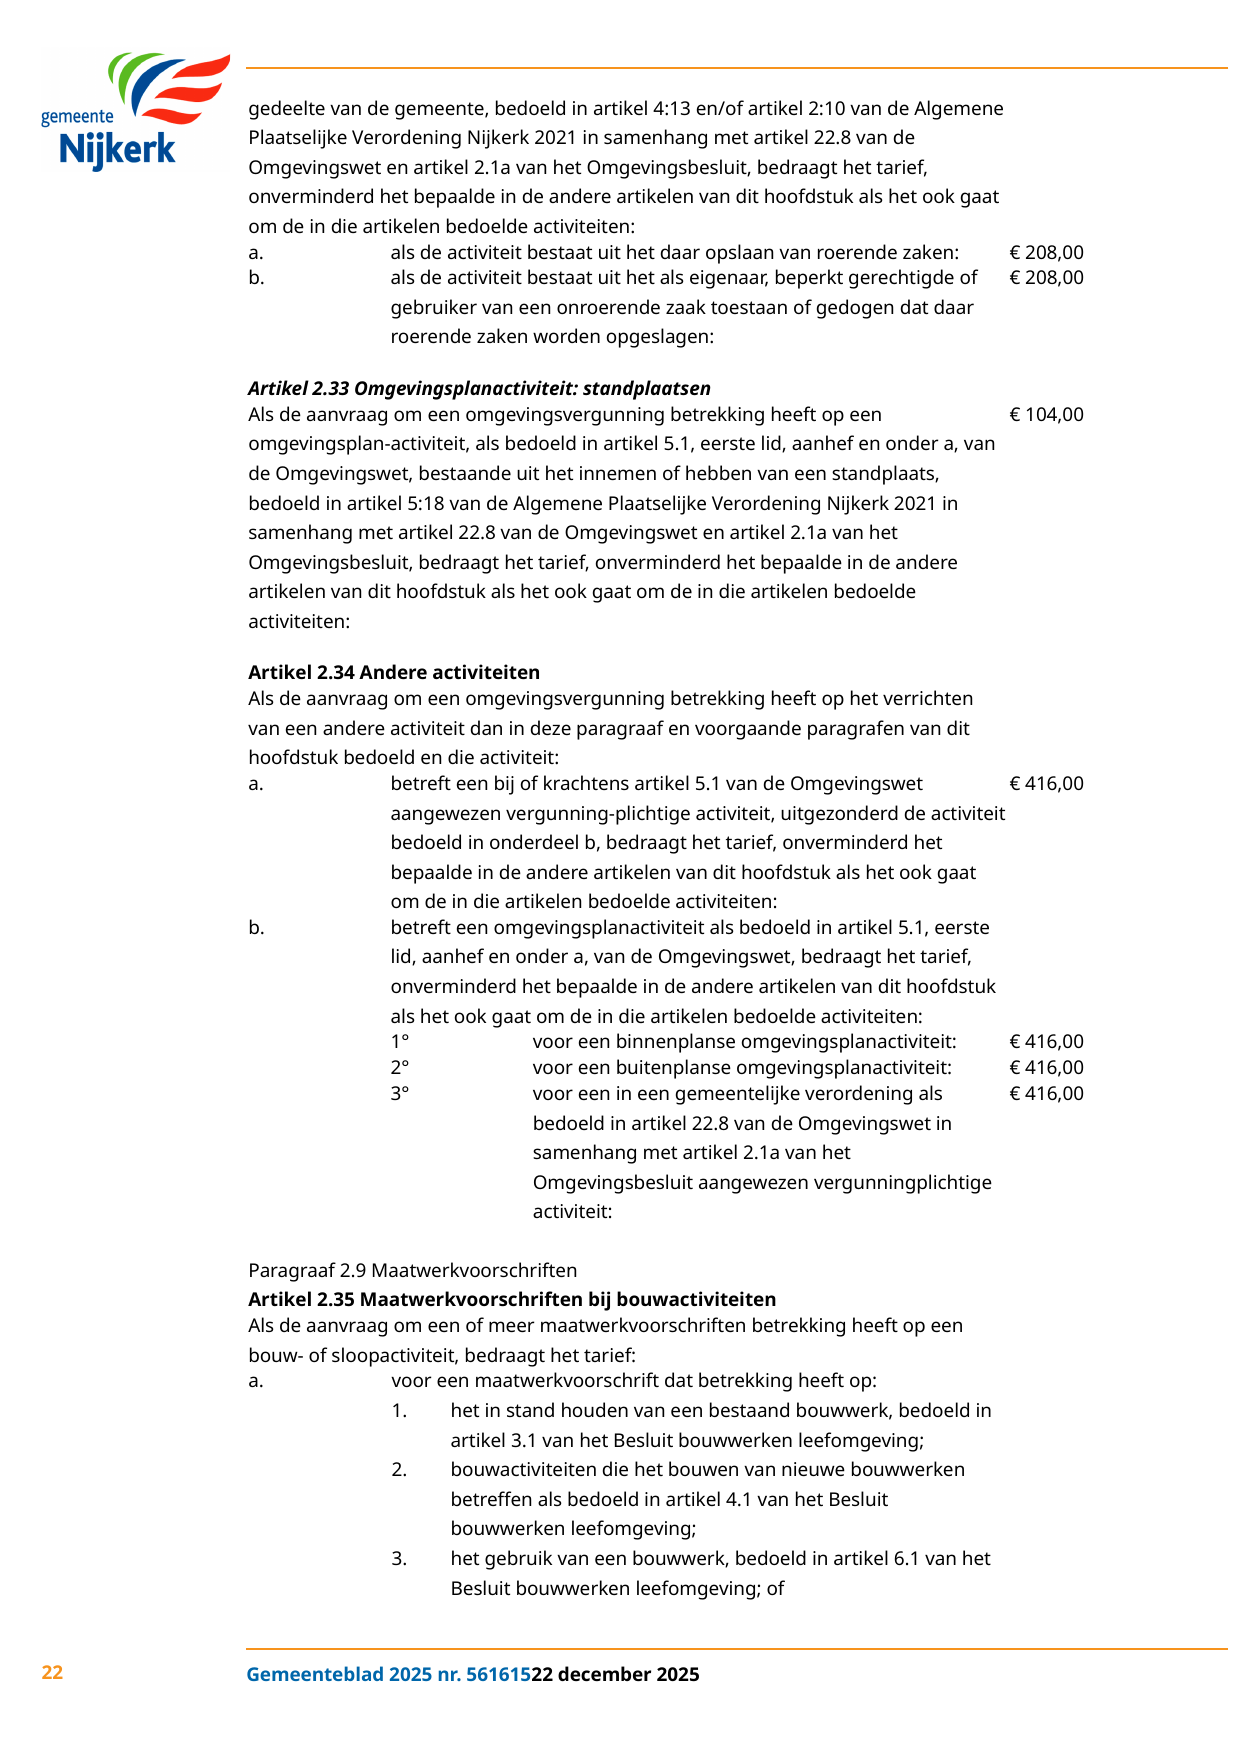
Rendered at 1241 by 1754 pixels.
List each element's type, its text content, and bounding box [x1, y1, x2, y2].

table_cell € 416,00 [1009, 1080, 1152, 1224]
table_cell € 416,00 [1009, 1054, 1152, 1080]
table_cell voor een in een gemeentelijke verordening als bedoeld in artikel 22.8 van de Omgevingswet in samenhang met artikel 2.1a van het Omgevingsbesluit aangewezen vergunningplichtige activiteit: [533, 1080, 1009, 1224]
table_cell Als de aanvraag om een omgevingsvergunning betrekking heeft op het verrichten van een andere activiteit dan in deze paragraaf en voorgaande paragrafen van dit hoofdstuk bedoeld en die activiteit: [248, 685, 1009, 770]
table_cell [1009, 634, 1152, 659]
table_cell [1009, 350, 1152, 375]
table_header [1008, 1287, 1152, 1312]
table_cell voor een maatwerkvoorschrift dat betrekking heeft op: het in stand houden van een bestaand bouwwerk, bedoeld in artikel 3.1 van het Besluit bouwwerken leefomgeving; bouwactiviteiten die het bouwen van nieuwe bouwwerken betreffen als bedoeld in artikel 4.1 van het Besluit bouwwerken leefomgeving; het gebruik van een bouwwerk, bedoeld in artikel 6.1 van het Besluit bouwwerken leefomgeving; of [391, 1368, 1008, 1601]
table_cell [1008, 1368, 1152, 1601]
table_cell 2° [390, 1054, 533, 1080]
table_cell betreft een omgevingsplanactiviteit als bedoeld in artikel 5.1, eerste lid, aanhef en onder a, van de Omgevingswet, bedraagt het tarief, onverminderd het bepaalde in de andere artikelen van dit hoofdstuk als het ook gaat om de in die artikelen bedoelde activiteiten: [390, 914, 1009, 1029]
table_cell [1009, 375, 1152, 401]
table_cell betreft een bij of krachtens artikel 5.1 van de Omgevingswet aangewezen vergunning-plichtige activiteit, uitgezonderd de activiteit bedoeld in onderdeel b, bedraagt het tarief, onverminderd het bepaalde in de andere artikelen van dit hoofdstuk als het ook gaat om de in die artikelen bedoelde activiteiten: [390, 770, 1009, 914]
table_cell Als de aanvraag om een of meer maatwerkvoorschriften betrekking heeft op een bouw- of sloopactiviteit, bedraagt het tarief: [248, 1313, 1008, 1368]
table_cell Als de aanvraag om een omgevingsvergunning betrekking heeft op een omgevingsplan-activiteit, als bedoeld in artikel 5.1, eerste lid, aanhef en onder a, van de Omgevingswet, bestaande uit het innemen of hebben van een standplaats, bedoeld in artikel 5:18 van de Algemene Plaatselijke Verordening Nijkerk 2021 in samenhang met artikel 22.8 van de Omgevingswet en artikel 2.1a van het Omgevingsbesluit, bedraagt het tarief, onverminderd het bepaalde in de andere artikelen van dit hoofdstuk als het ook gaat om de in die artikelen bedoelde activiteiten: [248, 401, 1009, 634]
picture [41, 47, 231, 172]
table_cell 3° [390, 1080, 533, 1224]
table_cell [248, 1054, 390, 1080]
table_cell [1009, 660, 1152, 685]
table_cell a. [248, 1368, 391, 1601]
table_cell gedeelte van de gemeente, bedoeld in artikel 4:13 en/of artikel 2:10 van de Algemene Plaatselijke Verordening Nijkerk 2021 in samenhang met artikel 22.8 van de Omgevingswet en artikel 2.1a van het Omgevingsbesluit, bedraagt het tarief, onverminderd het bepaalde in de andere artikelen van dit hoofdstuk als het ook gaat om de in die artikelen bedoelde activiteiten: [248, 95, 1009, 239]
table_cell [1009, 914, 1152, 1029]
text Paragraaf 2.9 Maatwerkvoorschriften [248, 1257, 1152, 1283]
table_cell [248, 1029, 390, 1054]
table_cell Artikel 2.34 Andere activiteiten [248, 660, 1009, 685]
table_cell als de activiteit bestaat uit het als eigenaar, beperkt gerechtigde of gebruiker van een onroerende zaak toestaan of gedogen dat daar roerende zaken worden opgeslagen: [390, 265, 1009, 349]
table_cell b. [248, 914, 390, 1029]
table_cell a. [248, 770, 390, 914]
table_cell € 208,00 [1009, 265, 1152, 349]
table_cell € 416,00 [1009, 1029, 1152, 1054]
table_cell 1° [390, 1029, 533, 1054]
table_cell [1008, 1313, 1152, 1368]
table_cell [248, 634, 1009, 659]
table_cell voor een binnenplanse omgevingsplanactiviteit: [533, 1029, 1009, 1054]
table_cell [1009, 685, 1152, 770]
table_cell als de activiteit bestaat uit het daar opslaan van roerende zaken: [390, 239, 1009, 264]
table_cell Artikel 2.33 Omgevingsplanactiviteit: standplaatsen [248, 375, 1009, 401]
table_cell [1009, 95, 1152, 239]
table_cell voor een buitenplanse omgevingsplanactiviteit: [533, 1054, 1009, 1080]
table_cell b. [248, 265, 390, 349]
table_cell [248, 350, 1009, 375]
table_cell € 208,00 [1009, 239, 1152, 264]
table_cell € 104,00 [1009, 401, 1152, 634]
table_header Artikel 2.35 Maatwerkvoorschriften bij bouwactiviteiten [248, 1287, 1008, 1312]
table_cell € 416,00 [1009, 770, 1152, 914]
table_cell [248, 1080, 390, 1224]
table_cell a. [248, 239, 390, 264]
